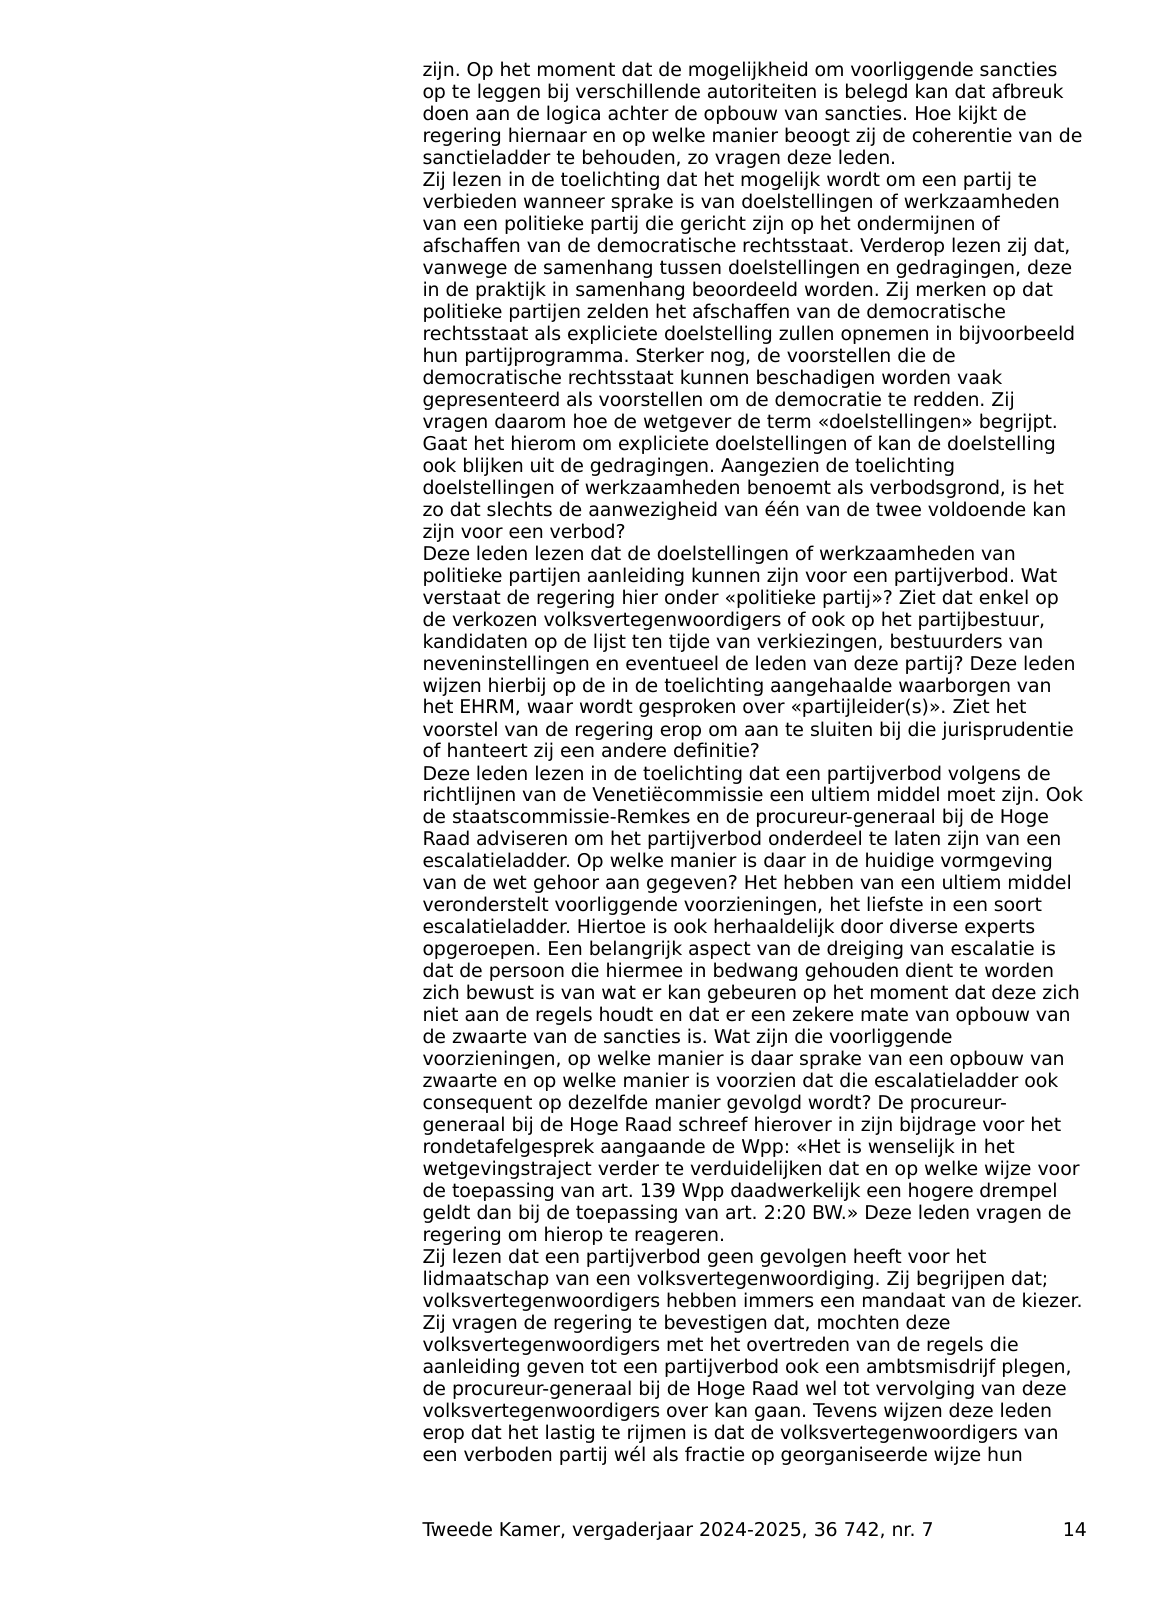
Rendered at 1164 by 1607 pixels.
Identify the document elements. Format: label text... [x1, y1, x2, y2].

text Zij lezen dat een partijverbod geen gevolgen heeft voor het lidmaatschap van een volksvertegenwoordiging. Zij begrijpen dat; volksvertegenwoordigers hebben immers een mandaat van de kiezer. Zij vragen de regering te bevestigen dat, mochten deze volksvertegenwoordigers met het overtreden van de regels die aanleiding geven tot een partijverbod ook een ambtsmisdrijf plegen, de procureur-generaal bij de Hoge Raad wel tot vervolging van deze volksvertegenwoordigers over kan gaan. Tevens wijzen deze leden erop dat het lastig te rijmen is dat de volksvertegenwoordigers van een verboden partij wél als fractie op georganiseerde wijze hun [422, 1246, 1087, 1466]
text Deze leden lezen in de toelichting dat een partijverbod volgens de richtlijnen van de Venetiëcommissie een ultiem middel moet zijn. Ook de staatscommissie-Remkes en de procureur-generaal bij de Hoge Raad adviseren om het partijverbod onderdeel te laten zijn van een escalatieladder. Op welke manier is daar in de huidige vormgeving van de wet gehoor aan gegeven? Het hebben van een ultiem middel veronderstelt voorliggende voorzieningen, het liefste in een soort escalatieladder. Hiertoe is ook herhaaldelijk door diverse experts opgeroepen. Een belangrijk aspect van de dreiging van escalatie is dat de persoon die hiermee in bedwang gehouden dient te worden zich bewust is van wat er kan gebeuren op het moment dat deze zich niet aan de regels houdt en dat er een zekere mate van opbouw van de zwaarte van de sancties is. Wat zijn die voorliggende voorzieningen, op welke manier is daar sprake van een opbouw van zwaarte en op welke manier is voorzien dat die escalatieladder ook consequent op dezelfde manier gevolgd wordt? De procureur-generaal bij de Hoge Raad schreef hierover in zijn bijdrage voor het rondetafelgesprek aangaande de Wpp: «Het is wenselijk in het wetgevingstraject verder te verduidelijken dat en op welke wijze voor de toepassing van art. 139 Wpp daadwerkelijk een hogere drempel geldt dan bij de toepassing van art. 2:20 BW.» Deze leden vragen de regering om hierop te reageren. [422, 762, 1087, 1246]
text Deze leden lezen dat de doelstellingen of werkzaamheden van politieke partijen aanleiding kunnen zijn voor een partijverbod. Wat verstaat de regering hier onder «politieke partij»? Ziet dat enkel op de verkozen volksvertegenwoordigers of ook op het partijbestuur, kandidaten op de lijst ten tijde van verkiezingen, bestuurders van neveninstellingen en eventueel de leden van deze partij? Deze leden wijzen hierbij op de in de toelichting aangehaalde waarborgen van het EHRM, waar wordt gesproken over «partijleider(s)». Ziet het voorstel van de regering erop om aan te sluiten bij die jurisprudentie of hanteert zij een andere definitie? [422, 543, 1087, 762]
text Zij lezen in de toelichting dat het mogelijk wordt om een partij te verbieden wanneer sprake is van doelstellingen of werkzaamheden van een politieke partij die gericht zijn op het ondermijnen of afschaffen van de democratische rechtsstaat. Verderop lezen zij dat, vanwege de samenhang tussen doelstellingen en gedragingen, deze in de praktijk in samenhang beoordeeld worden. Zij merken op dat politieke partijen zelden het afschaffen van de democratische rechtsstaat als expliciete doelstelling zullen opnemen in bijvoorbeeld hun partijprogramma. Sterker nog, de voorstellen die de democratische rechtsstaat kunnen beschadigen worden vaak gepresenteerd als voorstellen om de democratie te redden. Zij vragen daarom hoe de wetgever de term «doelstellingen» begrijpt. Gaat het hierom om expliciete doelstellingen of kan de doelstelling ook blijken uit de gedragingen. Aangezien de toelichting doelstellingen of werkzaamheden benoemt als verbodsgrond, is het zo dat slechts de aanwezigheid van één van de twee voldoende kan zijn voor een verbod? [422, 169, 1087, 543]
text zijn. Op het moment dat de mogelijkheid om voorliggende sancties op te leggen bij verschillende autoriteiten is belegd kan dat afbreuk doen aan de logica achter de opbouw van sancties. Hoe kijkt de regering hiernaar en op welke manier beoogt zij de coherentie van de sanctieladder te behouden, zo vragen deze leden. [422, 59, 1087, 169]
